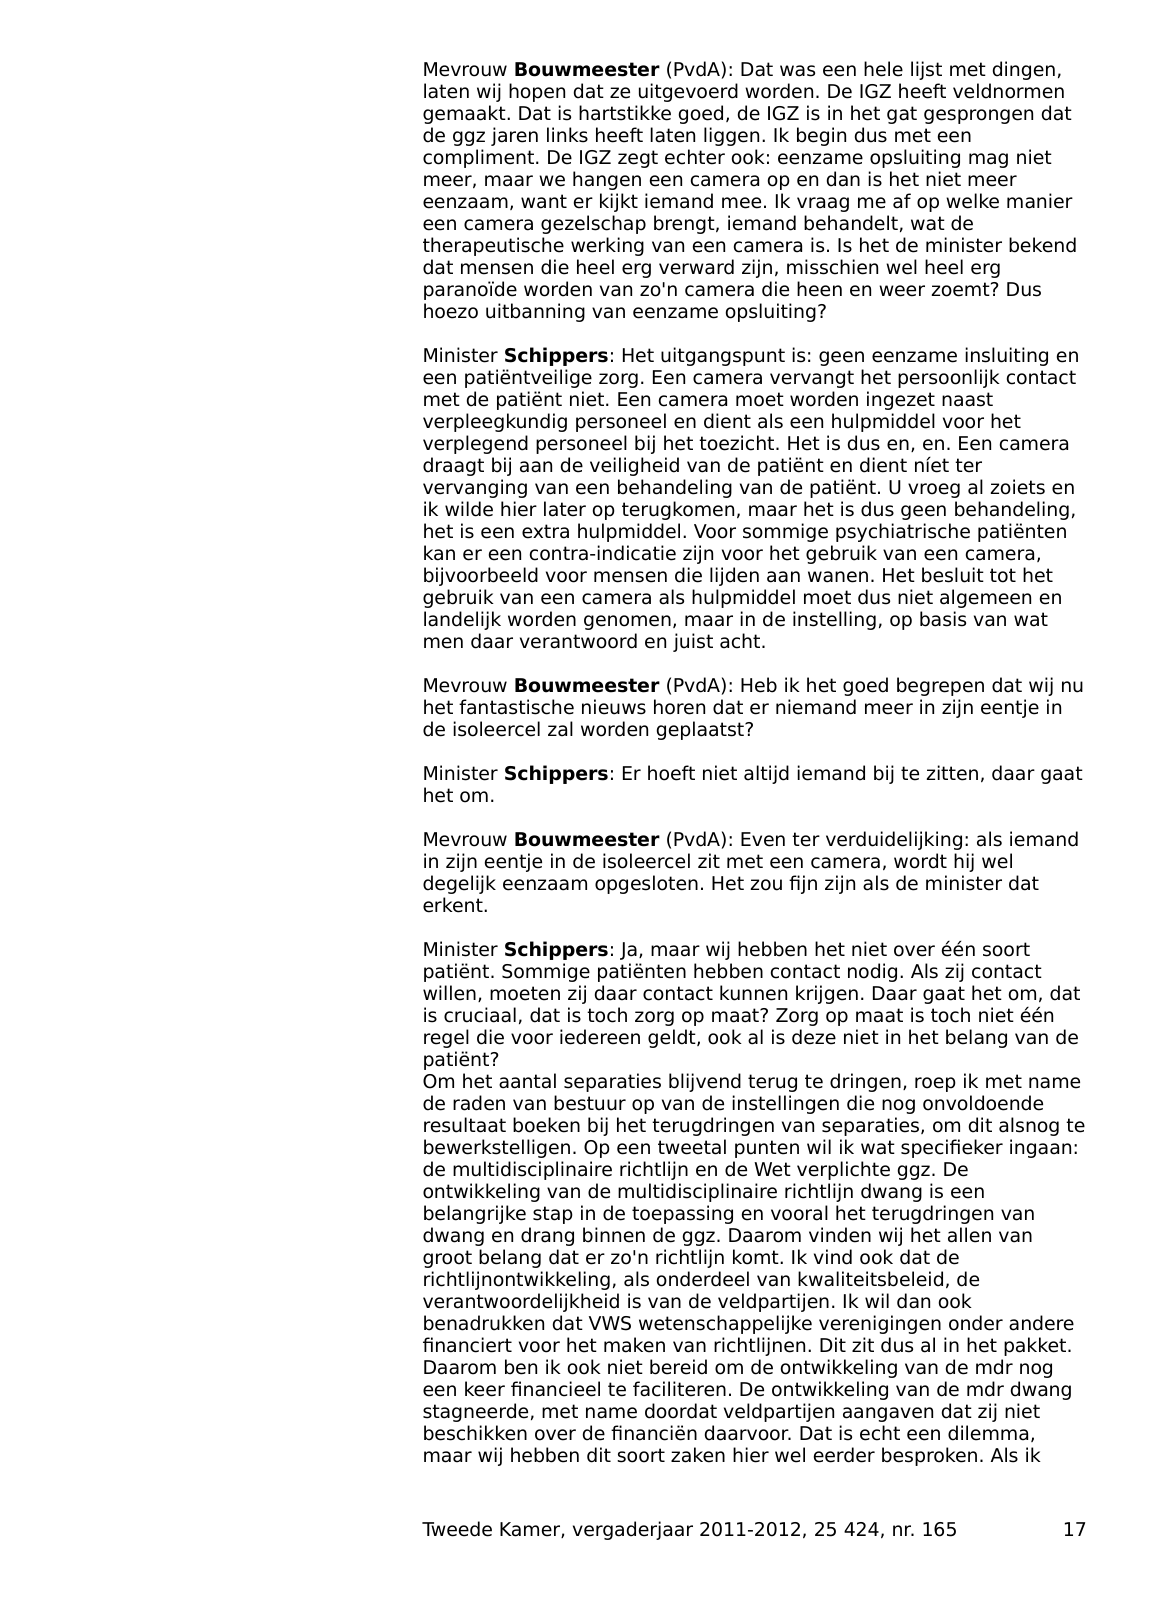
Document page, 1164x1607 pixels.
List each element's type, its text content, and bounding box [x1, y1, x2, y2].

text Minister Schippers: Er hoeft niet altijd iemand bij te zitten, daar gaat het om. [422, 763, 1087, 807]
text Minister Schippers: Het uitgangspunt is: geen eenzame insluiting en een patiëntveilige zorg. Een camera vervangt het persoonlijk contact met de patiënt niet. Een camera moet worden ingezet naast verpleegkundig personeel en dient als een hulpmiddel voor het verplegend personeel bij het toezicht. Het is dus en, en. Een camera draagt bij aan de veiligheid van de patiënt en dient níet ter vervanging van een behandeling van de patiënt. U vroeg al zoiets en ik wilde hier later op terugkomen, maar het is dus geen behandeling, het is een extra hulpmiddel. Voor sommige psychiatrische patiënten kan er een contra-indicatie zijn voor het gebruik van een camera, bijvoorbeeld voor mensen die lijden aan wanen. Het besluit tot het gebruik van een camera als hulpmiddel moet dus niet algemeen en landelijk worden genomen, maar in de instelling, op basis van wat men daar verantwoord en juist acht. [422, 345, 1087, 653]
text Mevrouw Bouwmeester (PvdA): Heb ik het goed begrepen dat wij nu het fantastische nieuws horen dat er niemand meer in zijn eentje in de isoleercel zal worden geplaatst? [422, 675, 1087, 741]
text Minister Schippers: Ja, maar wij hebben het niet over één soort patiënt. Sommige patiënten hebben contact nodig. Als zij contact willen, moeten zij daar contact kunnen krijgen. Daar gaat het om, dat is cruciaal, dat is toch zorg op maat? Zorg op maat is toch niet één regel die voor iedereen geldt, ook al is deze niet in het belang van de patiënt? [422, 939, 1087, 1071]
text Mevrouw Bouwmeester (PvdA): Dat was een hele lijst met dingen, laten wij hopen dat ze uitgevoerd worden. De IGZ heeft veldnormen gemaakt. Dat is hartstikke goed, de IGZ is in het gat gesprongen dat de ggz jaren links heeft laten liggen. Ik begin dus met een compliment. De IGZ zegt echter ook: eenzame opsluiting mag niet meer, maar we hangen een camera op en dan is het niet meer eenzaam, want er kijkt iemand mee. Ik vraag me af op welke manier een camera gezelschap brengt, iemand behandelt, wat de therapeutische werking van een camera is. Is het de minister bekend dat mensen die heel erg verward zijn, misschien wel heel erg paranoïde worden van zo'n camera die heen en weer zoemt? Dus hoezo uitbanning van eenzame opsluiting? [422, 59, 1087, 323]
text Om het aantal separaties blijvend terug te dringen, roep ik met name de raden van bestuur op van de instellingen die nog onvoldoende resultaat boeken bij het terugdringen van separaties, om dit alsnog te bewerkstelligen. Op een tweetal punten wil ik wat specifieker ingaan: de multidisciplinaire richtlijn en de Wet verplichte ggz. De ontwikkeling van de multidisciplinaire richtlijn dwang is een belangrijke stap in de toepassing en vooral het terugdringen van dwang en drang binnen de ggz. Daarom vinden wij het allen van groot belang dat er zo'n richtlijn komt. Ik vind ook dat de richtlijnontwikkeling, als onderdeel van kwaliteitsbeleid, de verantwoordelijkheid is van de veldpartijen. Ik wil dan ook benadrukken dat VWS wetenschappelijke verenigingen onder andere financiert voor het maken van richtlijnen. Dit zit dus al in het pakket. Daarom ben ik ook niet bereid om de ontwikkeling van de mdr nog een keer financieel te faciliteren. De ontwikkeling van de mdr dwang stagneerde, met name doordat veldpartijen aangaven dat zij niet beschikken over de financiën daarvoor. Dat is echt een dilemma, maar wij hebben dit soort zaken hier wel eerder besproken. Als ik [422, 1071, 1087, 1467]
text Mevrouw Bouwmeester (PvdA): Even ter verduidelijking: als iemand in zijn eentje in de isoleercel zit met een camera, wordt hij wel degelijk eenzaam opgesloten. Het zou fijn zijn als de minister dat erkent. [422, 829, 1087, 917]
